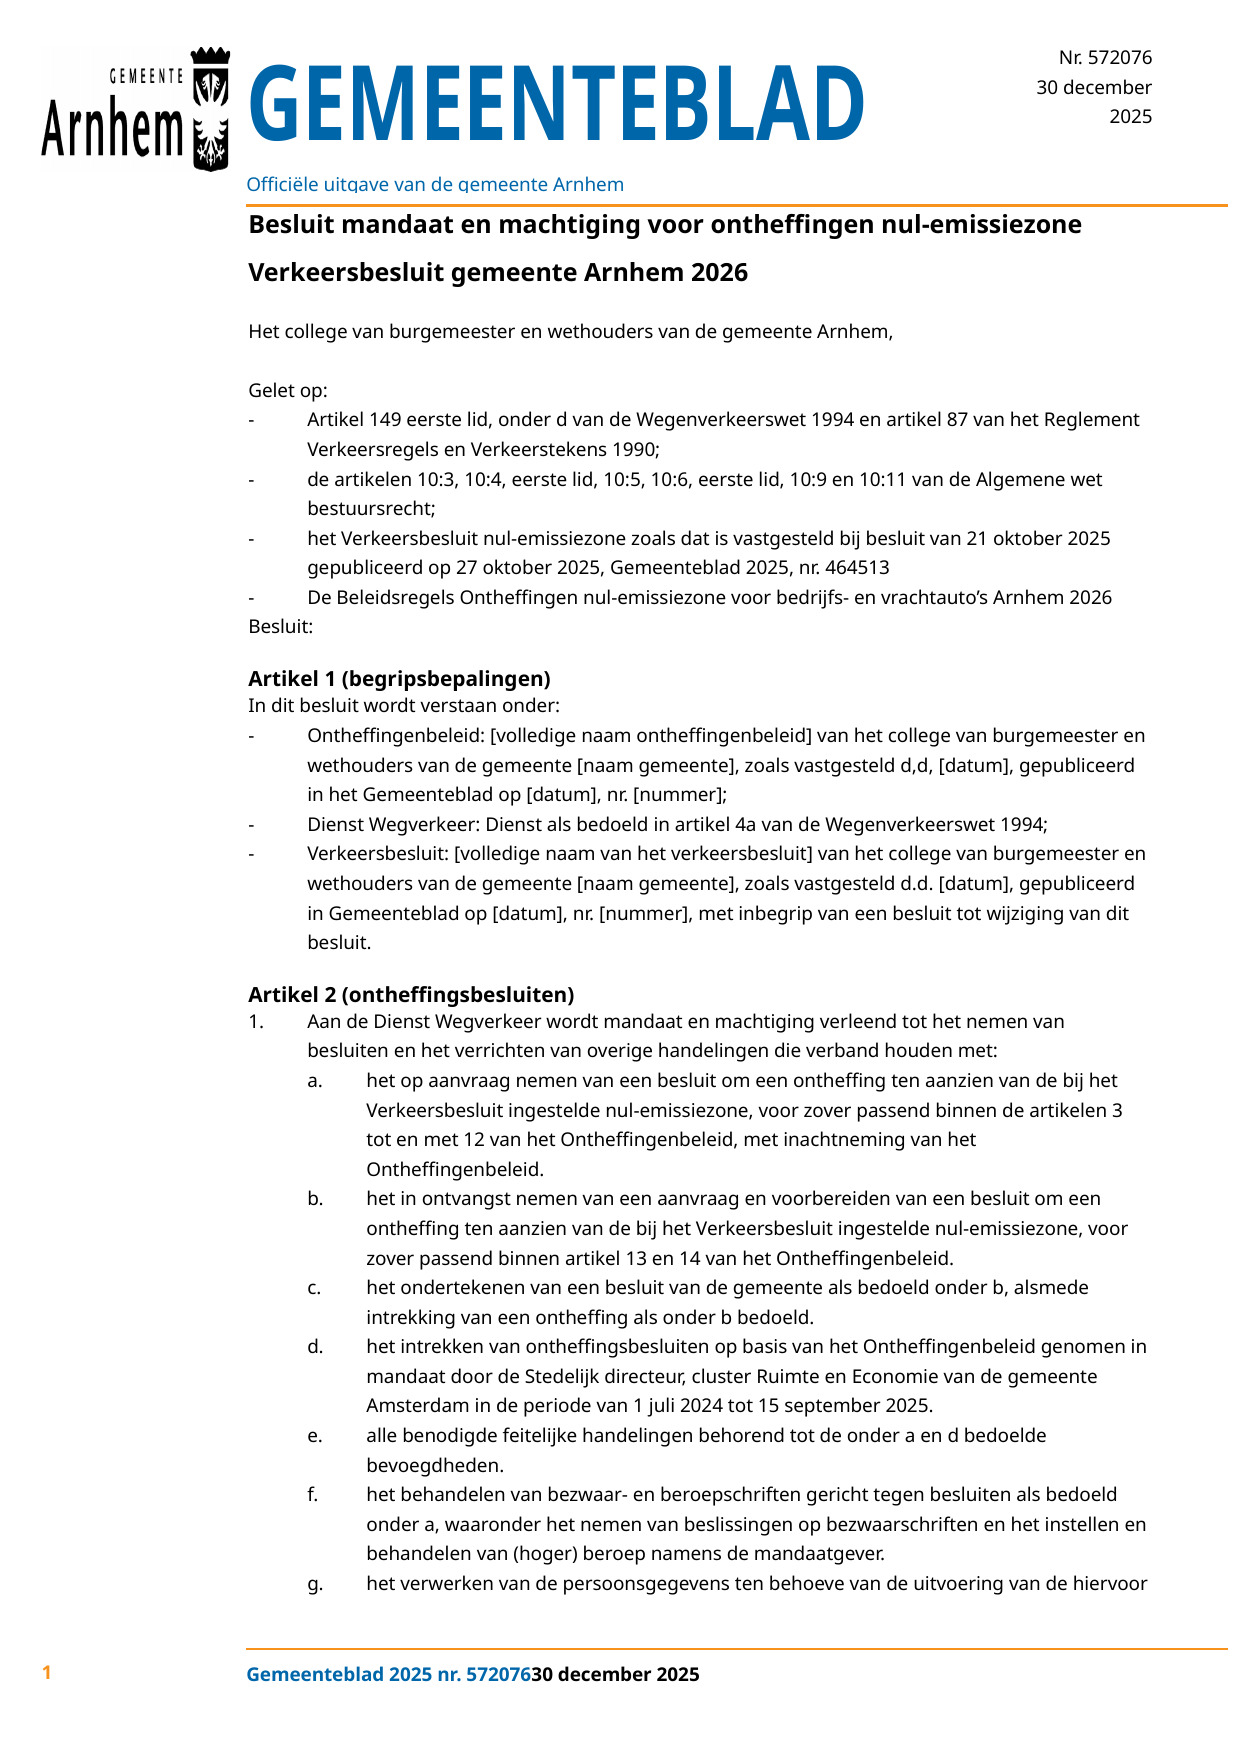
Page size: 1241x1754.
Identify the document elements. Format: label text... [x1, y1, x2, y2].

text Het college van burgemeester en wethouders van de gemeente Arnhem, [248, 318, 1152, 344]
list het ondertekenen van een besluit van de gemeente als bedoeld onder b, alsmede intrekking van een ontheffing als onder b bedoeld. [307, 1274, 1152, 1330]
list alle benodigde feitelijke handelingen behorend tot de onder a en d bedoelde bevoegdheden. [307, 1422, 1152, 1478]
list het in ontvangst nemen van een aanvraag en voorbereiden van een besluit om een ontheffing ten aanzien van de bij het Verkeersbesluit ingestelde nul-emissiezone, voor zover passend binnen artikel 13 en 14 van het Ontheffingenbeleid. [307, 1186, 1152, 1271]
picture [41, 47, 231, 172]
text Artikel 2 (ontheffingsbesluiten) [248, 980, 1152, 1008]
list De Beleidsregels Ontheffingen nul-emissiezone voor bedrijfs- en vrachtauto’s Arnhem 2026 [248, 584, 1152, 610]
text Artikel 1 (begripsbepalingen) [248, 664, 1152, 693]
list Dienst Wegverkeer: Dienst als bedoeld in artikel 4a van de Wegenverkeerswet 1994; [248, 811, 1152, 837]
list het verwerken van de persoonsgegevens ten behoeve van de uitvoering van de hiervoor [307, 1570, 1152, 1596]
list het behandelen van bezwaar- en beroepschriften gericht tegen besluiten als bedoeld onder a, waaronder het nemen van beslissingen op bezwaarschriften en het instellen en behandelen van (hoger) beroep namens de mandaatgever. [307, 1481, 1152, 1566]
list Aan de Dienst Wegverkeer wordt mandaat en machtiging verleend tot het nemen van besluiten en het verrichten van overige handelingen die verband houden met: [248, 1008, 1152, 1063]
text Gelet op: [248, 377, 1152, 403]
list het op aanvraag nemen van een besluit om een ontheffing ten aanzien van de bij het Verkeersbesluit ingestelde nul-emissiezone, voor zover passend binnen de artikelen 3 tot en met 12 van het Ontheffingenbeleid, met inachtneming van het Ontheffingenbeleid. [307, 1067, 1152, 1182]
list Artikel 149 eerste lid, onder d van de Wegenverkeerswet 1994 en artikel 87 van het Reglement Verkeersregels en Verkeerstekens 1990; [248, 407, 1152, 462]
list Verkeersbesluit: [volledige naam van het verkeersbesluit] van het college van burgemeester en wethouders van de gemeente [naam gemeente], zoals vastgesteld d.d. [datum], gepubliceerd in Gemeenteblad op [datum], nr. [nummer], met inbegrip van een besluit tot wijziging van dit besluit. [248, 841, 1152, 955]
text Besluit mandaat en machtiging voor ontheffingen nul-emissiezone Verkeersbesluit gemeente Arnhem 2026 [248, 207, 1152, 288]
list het Verkeersbesluit nul-emissiezone zoals dat is vastgesteld bij besluit van 21 oktober 2025 gepubliceerd op 27 oktober 2025, Gemeenteblad 2025, nr. 464513 [248, 525, 1152, 580]
text In dit besluit wordt verstaan onder: [248, 693, 1152, 718]
list het intrekken van ontheffingsbesluiten op basis van het Ontheffingenbeleid genomen in mandaat door de Stedelijk directeur, cluster Ruimte en Economie van de gemeente Amsterdam in de periode van 1 juli 2024 tot 15 september 2025. [307, 1333, 1152, 1418]
text Besluit: [248, 614, 1152, 639]
list Ontheffingenbeleid: [volledige naam ontheffingenbeleid] van het college van burgemeester en wethouders van de gemeente [naam gemeente], zoals vastgesteld d,d, [datum], gepubliceerd in het Gemeenteblad op [datum], nr. [nummer]; [248, 722, 1152, 807]
list de artikelen 10:3, 10:4, eerste lid, 10:5, 10:6, eerste lid, 10:9 en 10:11 van de Algemene wet bestuursrecht; [248, 466, 1152, 521]
